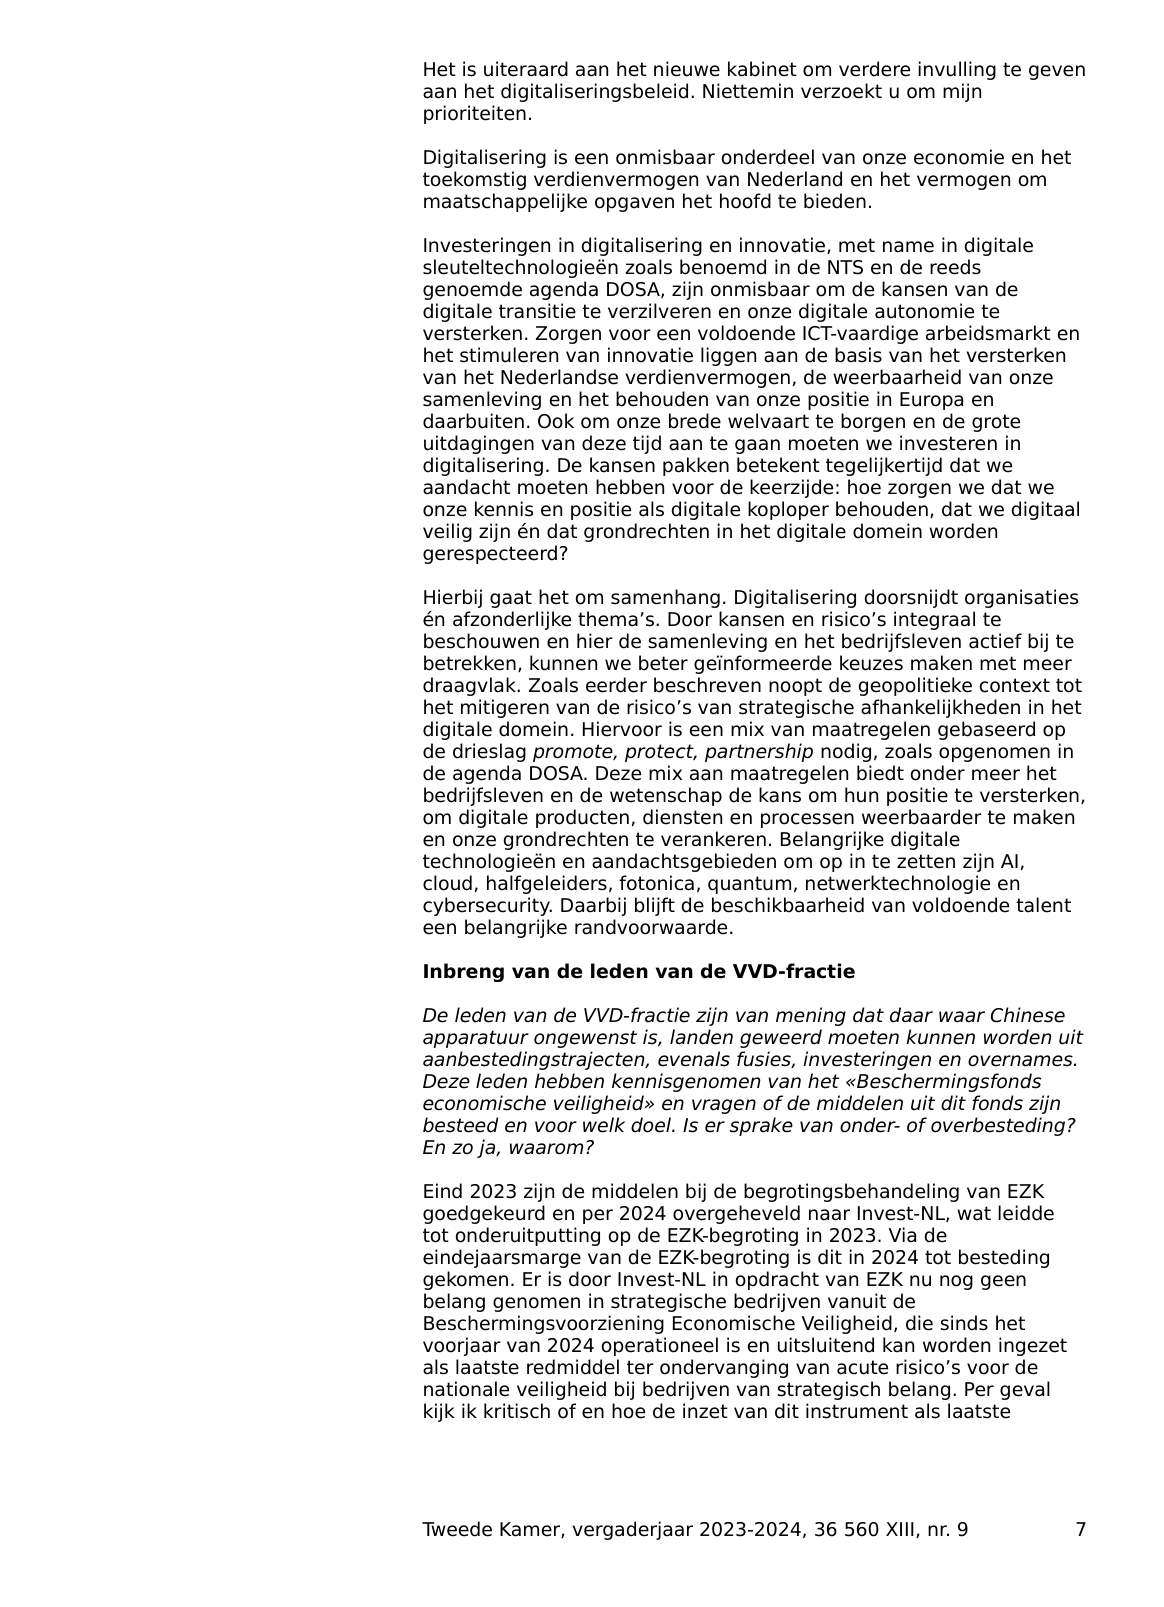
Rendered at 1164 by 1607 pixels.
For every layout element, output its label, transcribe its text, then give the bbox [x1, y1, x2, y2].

text Het is uiteraard aan het nieuwe kabinet om verdere invulling te geven aan het digitaliseringsbeleid. Niettemin verzoekt u om mijn prioriteiten. [422, 59, 1087, 125]
text Eind 2023 zijn de middelen bij de begrotingsbehandeling van EZK goedgekeurd en per 2024 overgeheveld naar Invest-NL, wat leidde tot onderuitputting op de EZK-begroting in 2023. Via de eindejaarsmarge van de EZK-begroting is dit in 2024 tot besteding gekomen. Er is door Invest-NL in opdracht van EZK nu nog geen belang genomen in strategische bedrijven vanuit de Beschermingsvoorziening Economische Veiligheid, die sinds het voorjaar van 2024 operationeel is en uitsluitend kan worden ingezet als laatste redmiddel ter ondervanging van acute risico’s voor de nationale veiligheid bij bedrijven van strategisch belang. Per geval kijk ik kritisch of en hoe de inzet van dit instrument als laatste [422, 1181, 1087, 1423]
text De leden van de VVD-fractie zijn van mening dat daar waar Chinese apparatuur ongewenst is, landen geweerd moeten kunnen worden uit aanbestedingstrajecten, evenals fusies, investeringen en overnames. Deze leden hebben kennisgenomen van het «Beschermingsfonds economische veiligheid» en vragen of de middelen uit dit fonds zijn besteed en voor welk doel. Is er sprake van onder- of overbesteding? En zo ja, waarom? [422, 1005, 1087, 1159]
text Digitalisering is een onmisbaar onderdeel van onze economie en het toekomstig verdienvermogen van Nederland en het vermogen om maatschappelijke opgaven het hoofd te bieden. [422, 147, 1087, 213]
subtitle Inbreng van de leden van de VVD-fractie [422, 961, 1087, 983]
text Investeringen in digitalisering en innovatie, met name in digitale sleuteltechnologieën zoals benoemd in de NTS en de reeds genoemde agenda DOSA, zijn onmisbaar om de kansen van de digitale transitie te verzilveren en onze digitale autonomie te versterken. Zorgen voor een voldoende ICT-vaardige arbeidsmarkt en het stimuleren van innovatie liggen aan de basis van het versterken van het Nederlandse verdienvermogen, de weerbaarheid van onze samenleving en het behouden van onze positie in Europa en daarbuiten. Ook om onze brede welvaart te borgen en de grote uitdagingen van deze tijd aan te gaan moeten we investeren in digitalisering. De kansen pakken betekent tegelijkertijd dat we aandacht moeten hebben voor de keerzijde: hoe zorgen we dat we onze kennis en positie als digitale koploper behouden, dat we digitaal veilig zijn én dat grondrechten in het digitale domein worden gerespecteerd? [422, 235, 1087, 565]
text Hierbij gaat het om samenhang. Digitalisering doorsnijdt organisaties én afzonderlijke thema’s. Door kansen en risico’s integraal te beschouwen en hier de samenleving en het bedrijfsleven actief bij te betrekken, kunnen we beter geïnformeerde keuzes maken met meer draagvlak. Zoals eerder beschreven noopt de geopolitieke context tot het mitigeren van de risico’s van strategische afhankelijkheden in het digitale domein. Hiervoor is een mix van maatregelen gebaseerd op de drieslag promote, protect, partnership nodig, zoals opgenomen in de agenda DOSA. Deze mix aan maatregelen biedt onder meer het bedrijfsleven en de wetenschap de kans om hun positie te versterken, om digitale producten, diensten en processen weerbaarder te maken en onze grondrechten te verankeren. Belangrijke digitale technologieën en aandachtsgebieden om op in te zetten zijn AI, cloud, halfgeleiders, fotonica, quantum, netwerktechnologie en cybersecurity. Daarbij blijft de beschikbaarheid van voldoende talent een belangrijke randvoorwaarde. [422, 587, 1087, 939]
